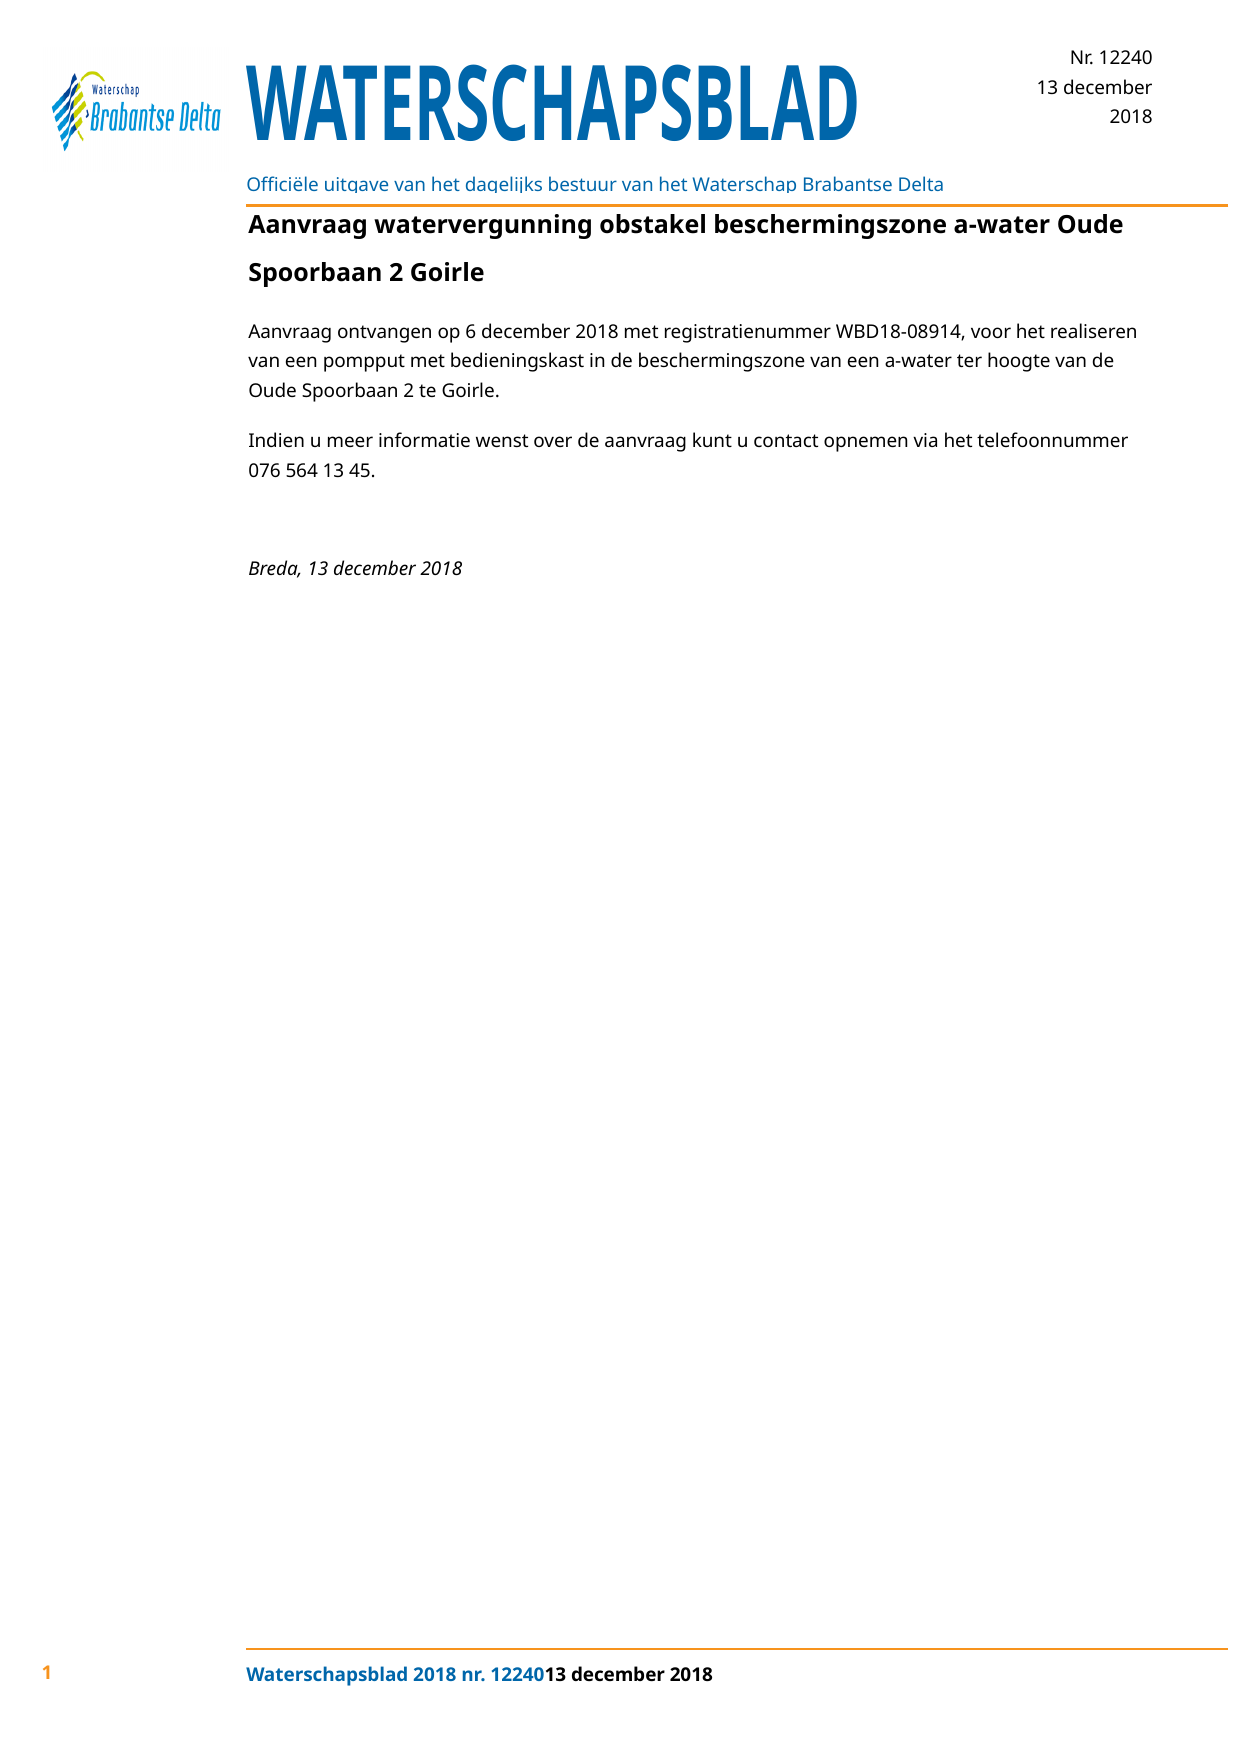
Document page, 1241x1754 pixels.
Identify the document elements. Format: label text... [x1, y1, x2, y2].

text Indien u meer informatie wenst over de aanvraag kunt u contact opnemen via het telefoonnummer 076 564 13 45. [248, 427, 1152, 483]
text Aanvraag watervergunning obstakel beschermingszone a-water Oude Spoorbaan 2 Goirle [248, 207, 1152, 288]
picture [41, 47, 231, 172]
text Aanvraag ontvangen op 6 december 2018 met registratienummer WBD18-08914, voor het realiseren van een pompput met bedieningskast in de beschermingszone van een a-water ter hoogte van de Oude Spoorbaan 2 te Goirle. [248, 318, 1152, 403]
text Breda, 13 december 2018 [248, 555, 1152, 581]
